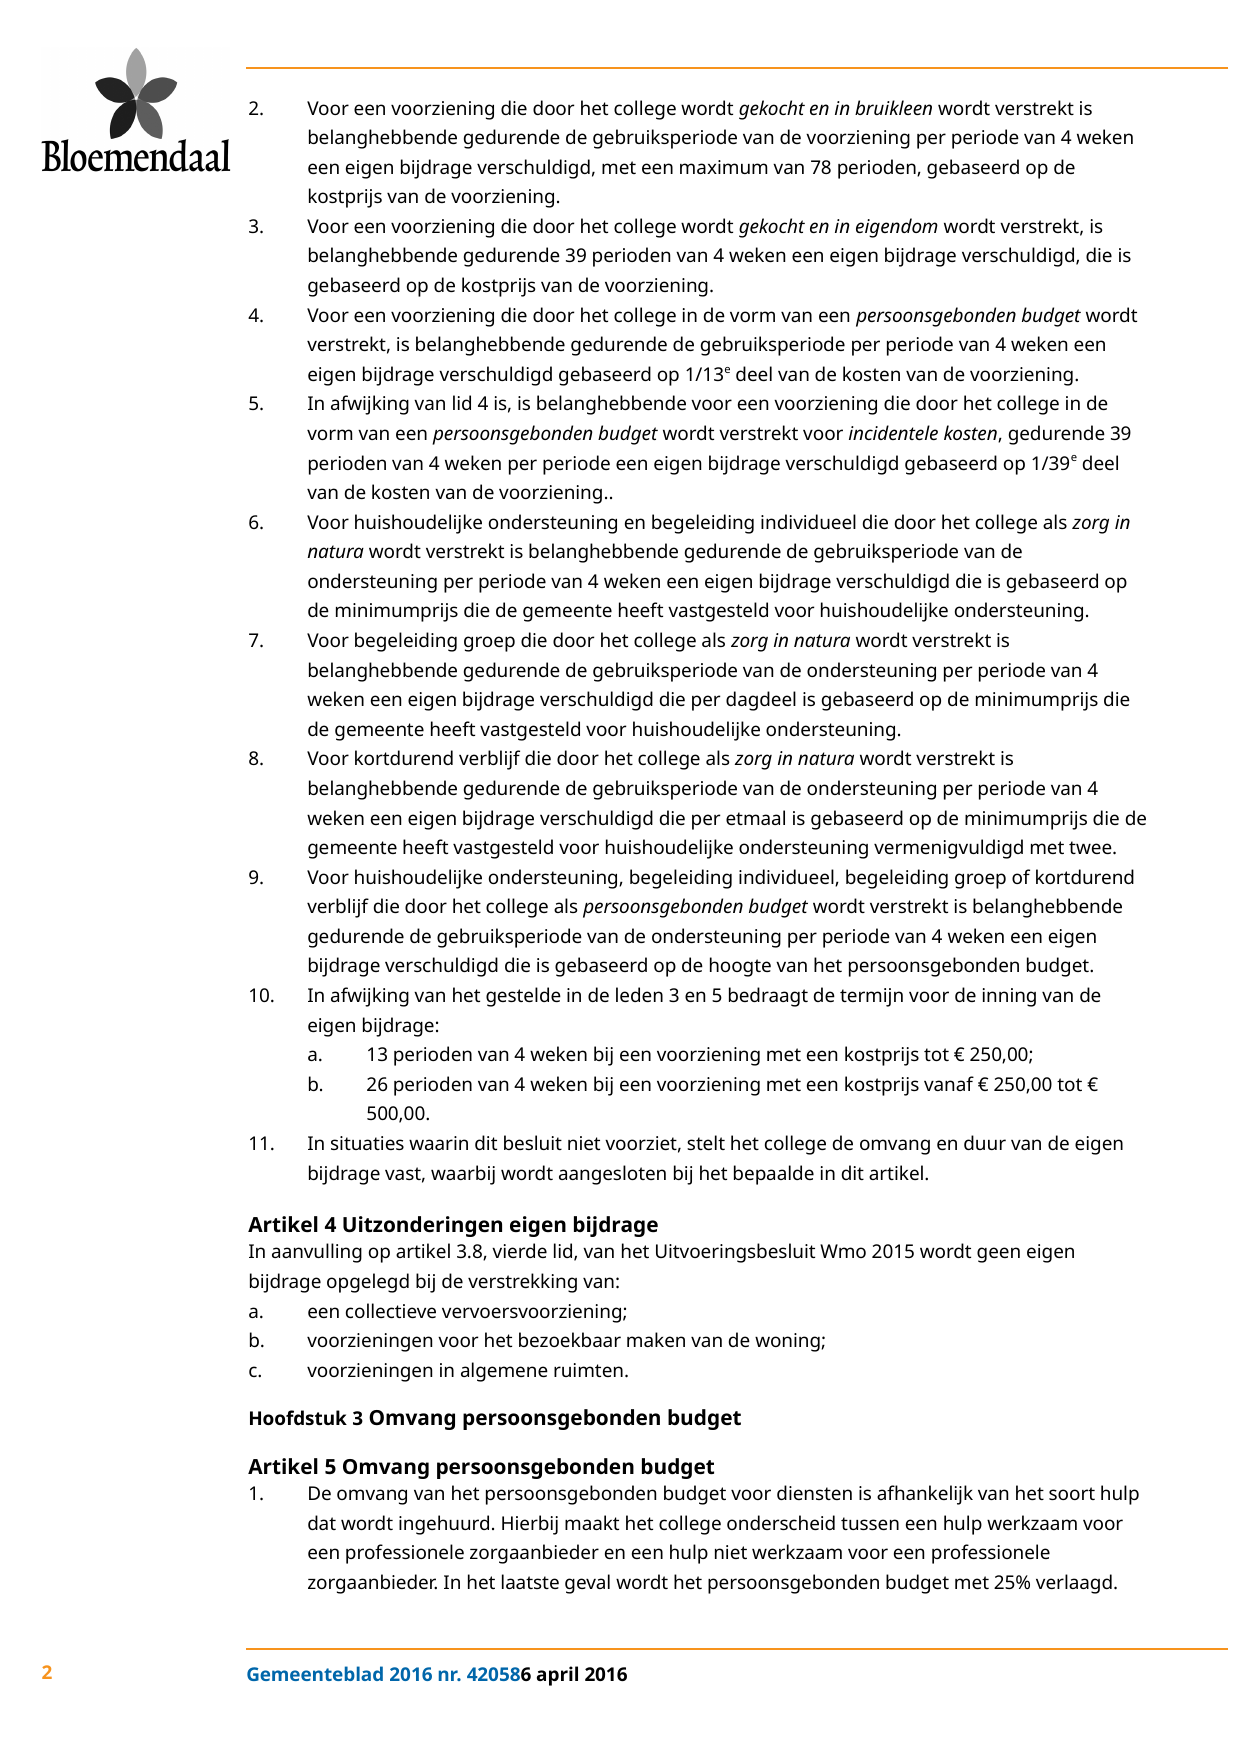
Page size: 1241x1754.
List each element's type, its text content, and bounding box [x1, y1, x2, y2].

list In afwijking van lid 4 is, is belanghebbende voor een voorziening die door het college in de vorm van een persoonsgebonden budget wordt verstrekt voor incidentele kosten, gedurende 39 perioden van 4 weken per periode een eigen bijdrage verschuldigd gebaseerd op 1/39e deel van de kosten van de voorziening.. [248, 391, 1152, 505]
picture [41, 47, 231, 172]
text Artikel 5 Omvang persoonsgebonden budget [248, 1452, 1152, 1480]
text Artikel 4 Uitzonderingen eigen bijdrage [248, 1210, 1152, 1239]
list voorzieningen voor het bezoekbaar maken van de woning; [248, 1327, 1152, 1353]
list In situaties waarin dit besluit niet voorziet, stelt het college de omvang en duur van de eigen bijdrage vast, waarbij wordt aangesloten bij het bepaalde in dit artikel. [248, 1130, 1152, 1186]
list Voor huishoudelijke ondersteuning en begeleiding individueel die door het college als zorg in natura wordt verstrekt is belanghebbende gedurende de gebruiksperiode van de ondersteuning per periode van 4 weken een eigen bijdrage verschuldigd die is gebaseerd op de minimumprijs die de gemeente heeft vastgesteld voor huishoudelijke ondersteuning. [248, 509, 1152, 623]
list 13 perioden van 4 weken bij een voorziening met een kostprijs tot € 250,00; [307, 1041, 1152, 1067]
text Hoofdstuk 3 Omvang persoonsgebonden budget [248, 1403, 1152, 1431]
list Voor huishoudelijke ondersteuning, begeleiding individueel, begeleiding groep of kortdurend verblijf die door het college als persoonsgebonden budget wordt verstrekt is belanghebbende gedurende de gebruiksperiode van de ondersteuning per periode van 4 weken een eigen bijdrage verschuldigd die is gebaseerd op de hoogte van het persoonsgebonden budget. [248, 864, 1152, 978]
text In aanvulling op artikel 3.8, vierde lid, van het Uitvoeringsbesluit Wmo 2015 wordt geen eigen bijdrage opgelegd bij de verstrekking van: [248, 1239, 1152, 1294]
list De omvang van het persoonsgebonden budget voor diensten is afhankelijk van het soort hulp dat wordt ingehuurd. Hierbij maakt het college onderscheid tussen een hulp werkzaam voor een professionele zorgaanbieder en een hulp niet werkzaam voor een professionele zorgaanbieder. In het laatste geval wordt het persoonsgebonden budget met 25% verlaagd. [248, 1480, 1152, 1595]
list Voor een voorziening die door het college in de vorm van een persoonsgebonden budget wordt verstrekt, is belanghebbende gedurende de gebruiksperiode per periode van 4 weken een eigen bijdrage verschuldigd gebaseerd op 1/13e deel van de kosten van de voorziening. [248, 302, 1152, 387]
list Voor een voorziening die door het college wordt gekocht en in eigendom wordt verstrekt, is belanghebbende gedurende 39 perioden van 4 weken een eigen bijdrage verschuldigd, die is gebaseerd op de kostprijs van de voorziening. [248, 213, 1152, 298]
list In afwijking van het gestelde in de leden 3 en 5 bedraagt de termijn voor de inning van de eigen bijdrage: [248, 982, 1152, 1038]
list voorzieningen in algemene ruimten. [248, 1357, 1152, 1383]
list een collectieve vervoersvoorziening; [248, 1298, 1152, 1323]
list 26 perioden van 4 weken bij een voorziening met een kostprijs vanaf € 250,00 tot € 500,00. [307, 1071, 1152, 1126]
list Voor een voorziening die door het college wordt gekocht en in bruikleen wordt verstrekt is belanghebbende gedurende de gebruiksperiode van de voorziening per periode van 4 weken een eigen bijdrage verschuldigd, met een maximum van 78 perioden, gebaseerd op de kostprijs van de voorziening. [248, 95, 1152, 209]
list Voor begeleiding groep die door het college als zorg in natura wordt verstrekt is belanghebbende gedurende de gebruiksperiode van de ondersteuning per periode van 4 weken een eigen bijdrage verschuldigd die per dagdeel is gebaseerd op de minimumprijs die de gemeente heeft vastgesteld voor huishoudelijke ondersteuning. [248, 627, 1152, 742]
list Voor kortdurend verblijf die door het college als zorg in natura wordt verstrekt is belanghebbende gedurende de gebruiksperiode van de ondersteuning per periode van 4 weken een eigen bijdrage verschuldigd die per etmaal is gebaseerd op de minimumprijs die de gemeente heeft vastgesteld voor huishoudelijke ondersteuning vermenigvuldigd met twee. [248, 746, 1152, 860]
